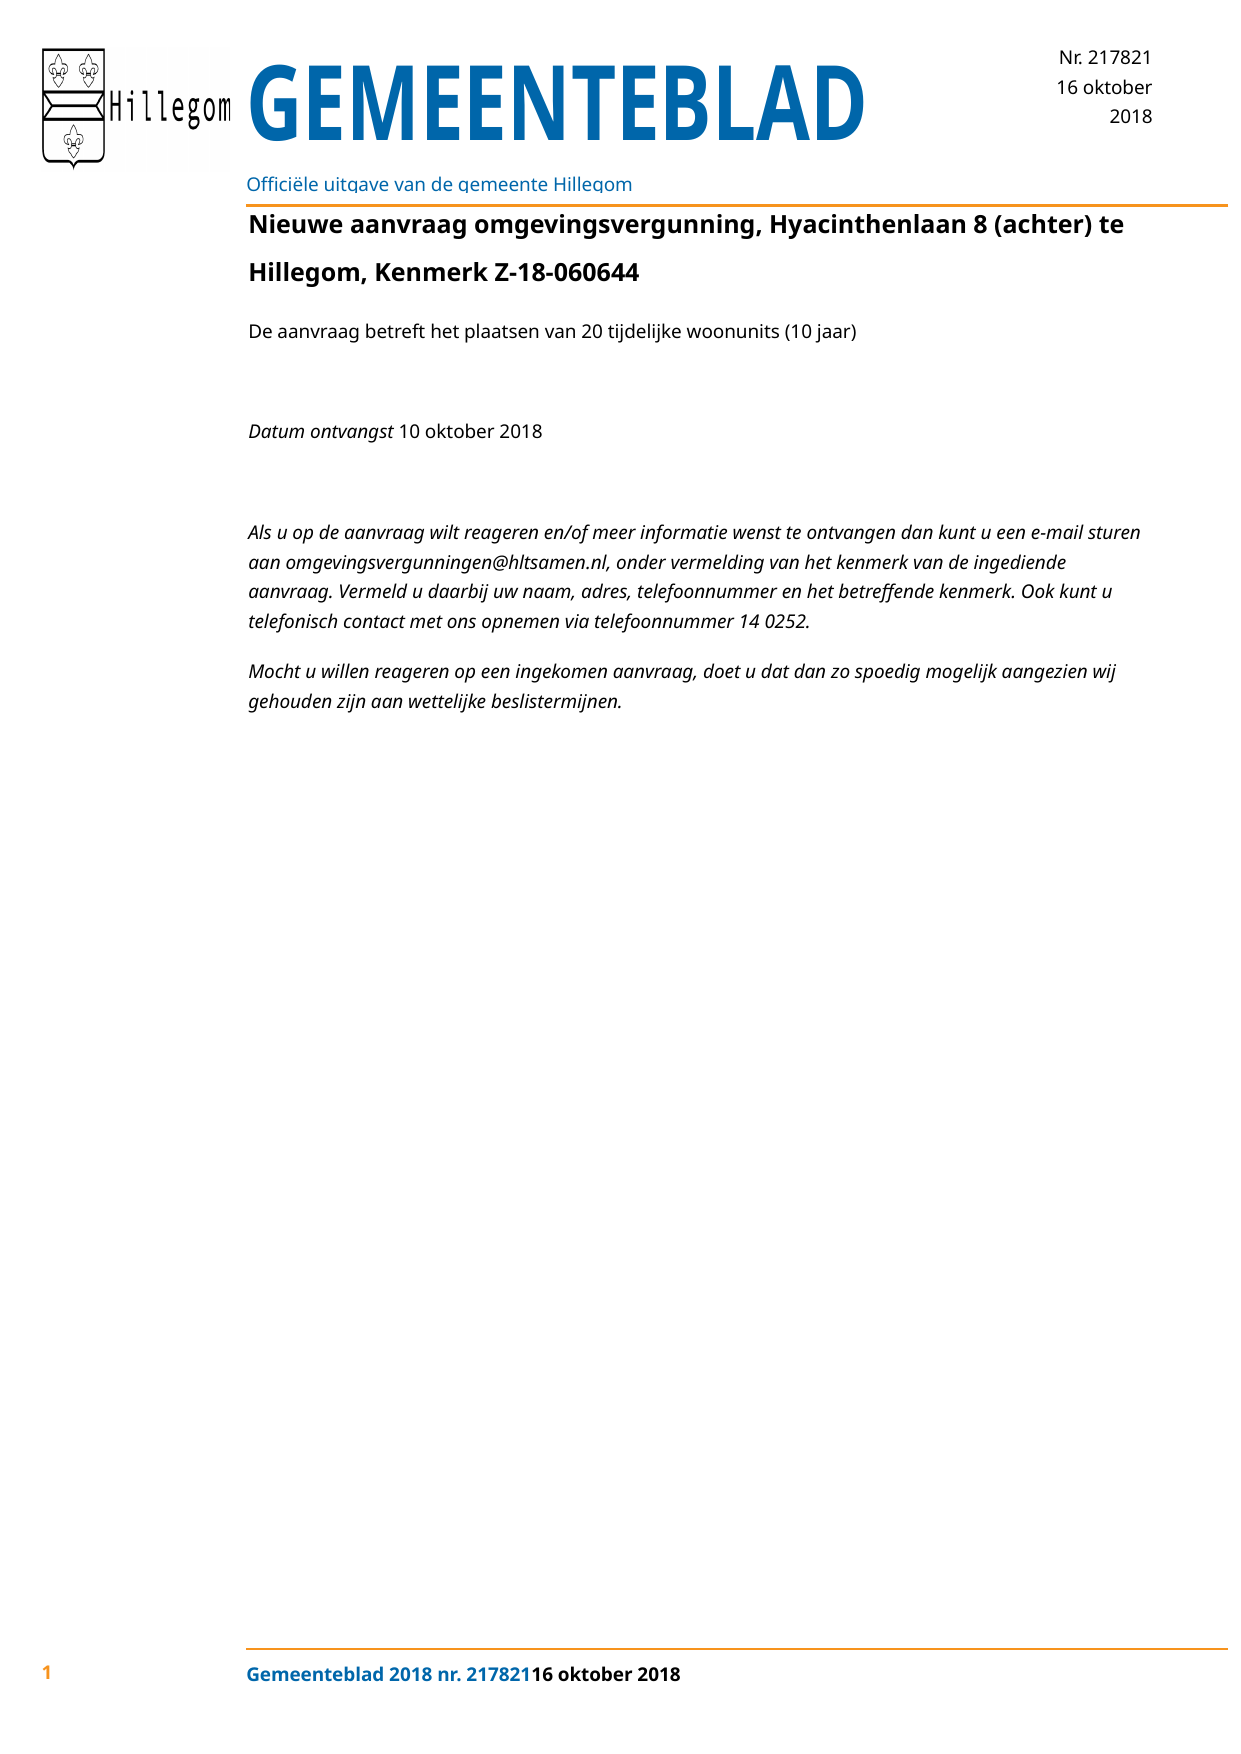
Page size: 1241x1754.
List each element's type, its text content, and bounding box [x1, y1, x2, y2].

text De aanvraag betreft het plaatsen van 20 tijdelijke woonunits (10 jaar) [248, 318, 1152, 344]
picture [41, 47, 231, 172]
text Datum ontvangst 10 oktober 2018 [248, 419, 1152, 444]
text Nieuwe aanvraag omgevingsvergunning, Hyacinthenlaan 8 (achter) te Hillegom, Kenmerk Z-18-060644 [248, 207, 1152, 288]
text Als u op de aanvraag wilt reageren en/of meer informatie wenst te ontvangen dan kunt u een e-mail sturen aan omgevingsvergunningen@hltsamen.nl, onder vermelding van het kenmerk van de ingediende aanvraag. Vermeld u daarbij uw naam, adres, telefoonnummer en het betreffende kenmerk. Ook kunt u telefonisch contact met ons opnemen via telefoonnummer 14 0252. [248, 519, 1152, 634]
text Mocht u willen reageren op een ingekomen aanvraag, doet u dat dan zo spoedig mogelijk aangezien wij gehouden zijn aan wettelijke beslistermijnen. [248, 659, 1152, 714]
